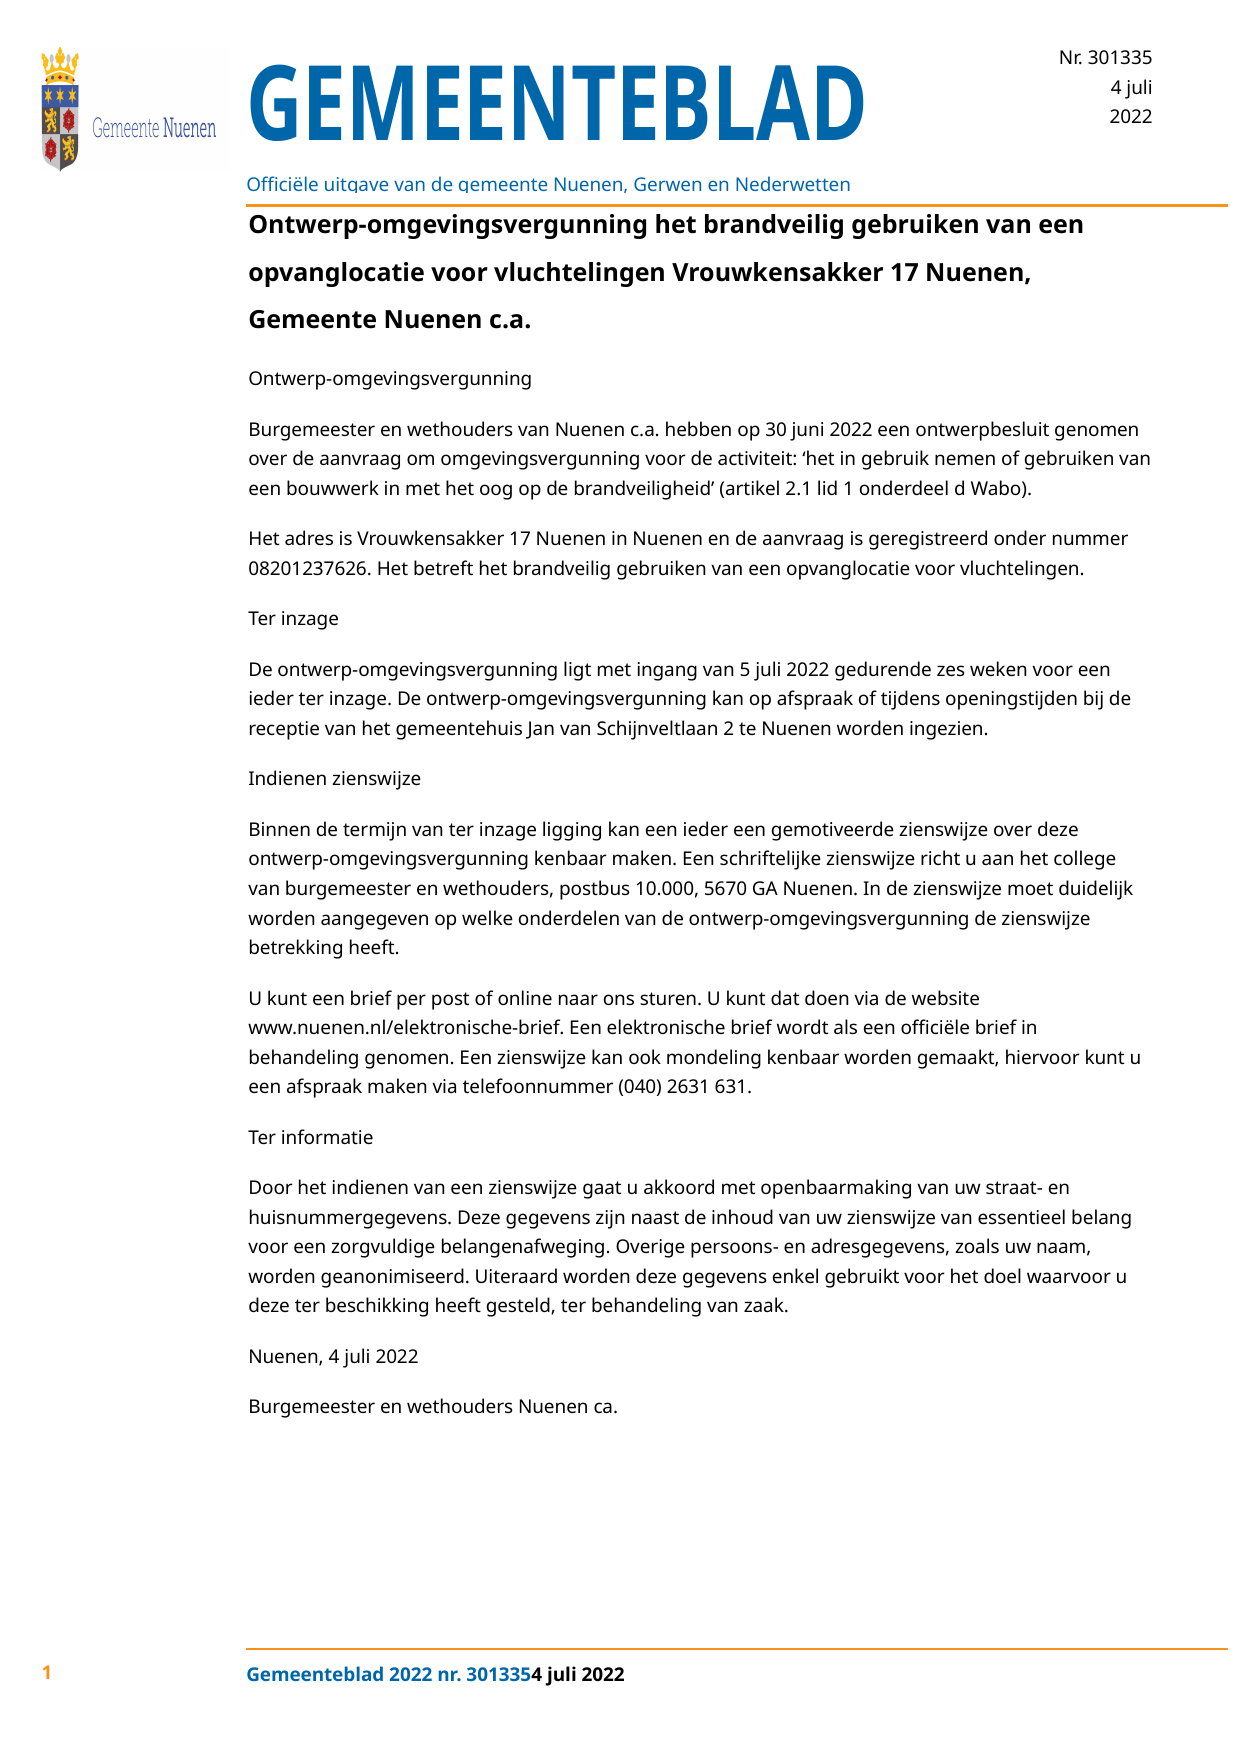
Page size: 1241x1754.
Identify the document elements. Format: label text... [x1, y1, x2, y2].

text Binnen de termijn van ter inzage ligging kan een ieder een gemotiveerde zienswijze over deze ontwerp-omgevingsvergunning kenbaar maken. Een schriftelijke zienswijze richt u aan het college van burgemeester en wethouders, postbus 10.000, 5670 GA Nuenen. In de zienswijze moet duidelijk worden aangegeven op welke onderdelen van de ontwerp-omgevingsvergunning de zienswijze betrekking heeft. [248, 816, 1152, 960]
text Het adres is Vrouwkensakker 17 Nuenen in Nuenen en de aanvraag is geregistreerd onder nummer 08201237626. Het betreft het brandveilig gebruiken van een opvanglocatie voor vluchtelingen. [248, 526, 1152, 581]
text Indienen zienswijze [248, 766, 1152, 791]
text Ter informatie [248, 1124, 1152, 1149]
text Nuenen, 4 juli 2022 [248, 1343, 1152, 1369]
text De ontwerp-omgevingsvergunning ligt met ingang van 5 juli 2022 gedurende zes weken voor een ieder ter inzage. De ontwerp-omgevingsvergunning kan op afspraak of tijdens openingstijden bij de receptie van het gemeentehuis Jan van Schijnveltlaan 2 te Nuenen worden ingezien. [248, 656, 1152, 741]
text Burgemeester en wethouders Nuenen ca. [248, 1393, 1152, 1419]
text Burgemeester en wethouders van Nuenen c.a. hebben op 30 juni 2022 een ontwerpbesluit genomen over de aanvraag om omgevingsvergunning voor de activiteit: ‘het in gebruik nemen of gebruiken van een bouwwerk in met het oog op de brandveiligheid’ (artikel 2.1 lid 1 onderdeel d Wabo). [248, 416, 1152, 501]
text Ter inzage [248, 606, 1152, 631]
text Ontwerp-omgevingsvergunning het brandveilig gebruiken van een opvanglocatie voor vluchtelingen Vrouwkensakker 17 Nuenen, Gemeente Nuenen c.a. [248, 207, 1152, 336]
text Ontwerp-omgevingsvergunning [248, 366, 1152, 391]
text U kunt een brief per post of online naar ons sturen. U kunt dat doen via de website www.nuenen.nl/elektronische-brief. Een elektronische brief wordt als een officiële brief in behandeling genomen. Een zienswijze kan ook mondeling kenbaar worden gemaakt, hiervoor kunt u een afspraak maken via telefoonnummer (040) 2631 631. [248, 985, 1152, 1099]
picture [41, 47, 231, 172]
text Door het indienen van een zienswijze gaat u akkoord met openbaarmaking van uw straat- en huisnummergegevens. Deze gegevens zijn naast de inhoud van uw zienswijze van essentieel belang voor een zorgvuldige belangenafweging. Overige persoons- en adresgegevens, zoals uw naam, worden geanonimiseerd. Uiteraard worden deze gegevens enkel gebruikt voor het doel waarvoor u deze ter beschikking heeft gesteld, ter behandeling van zaak. [248, 1174, 1152, 1318]
